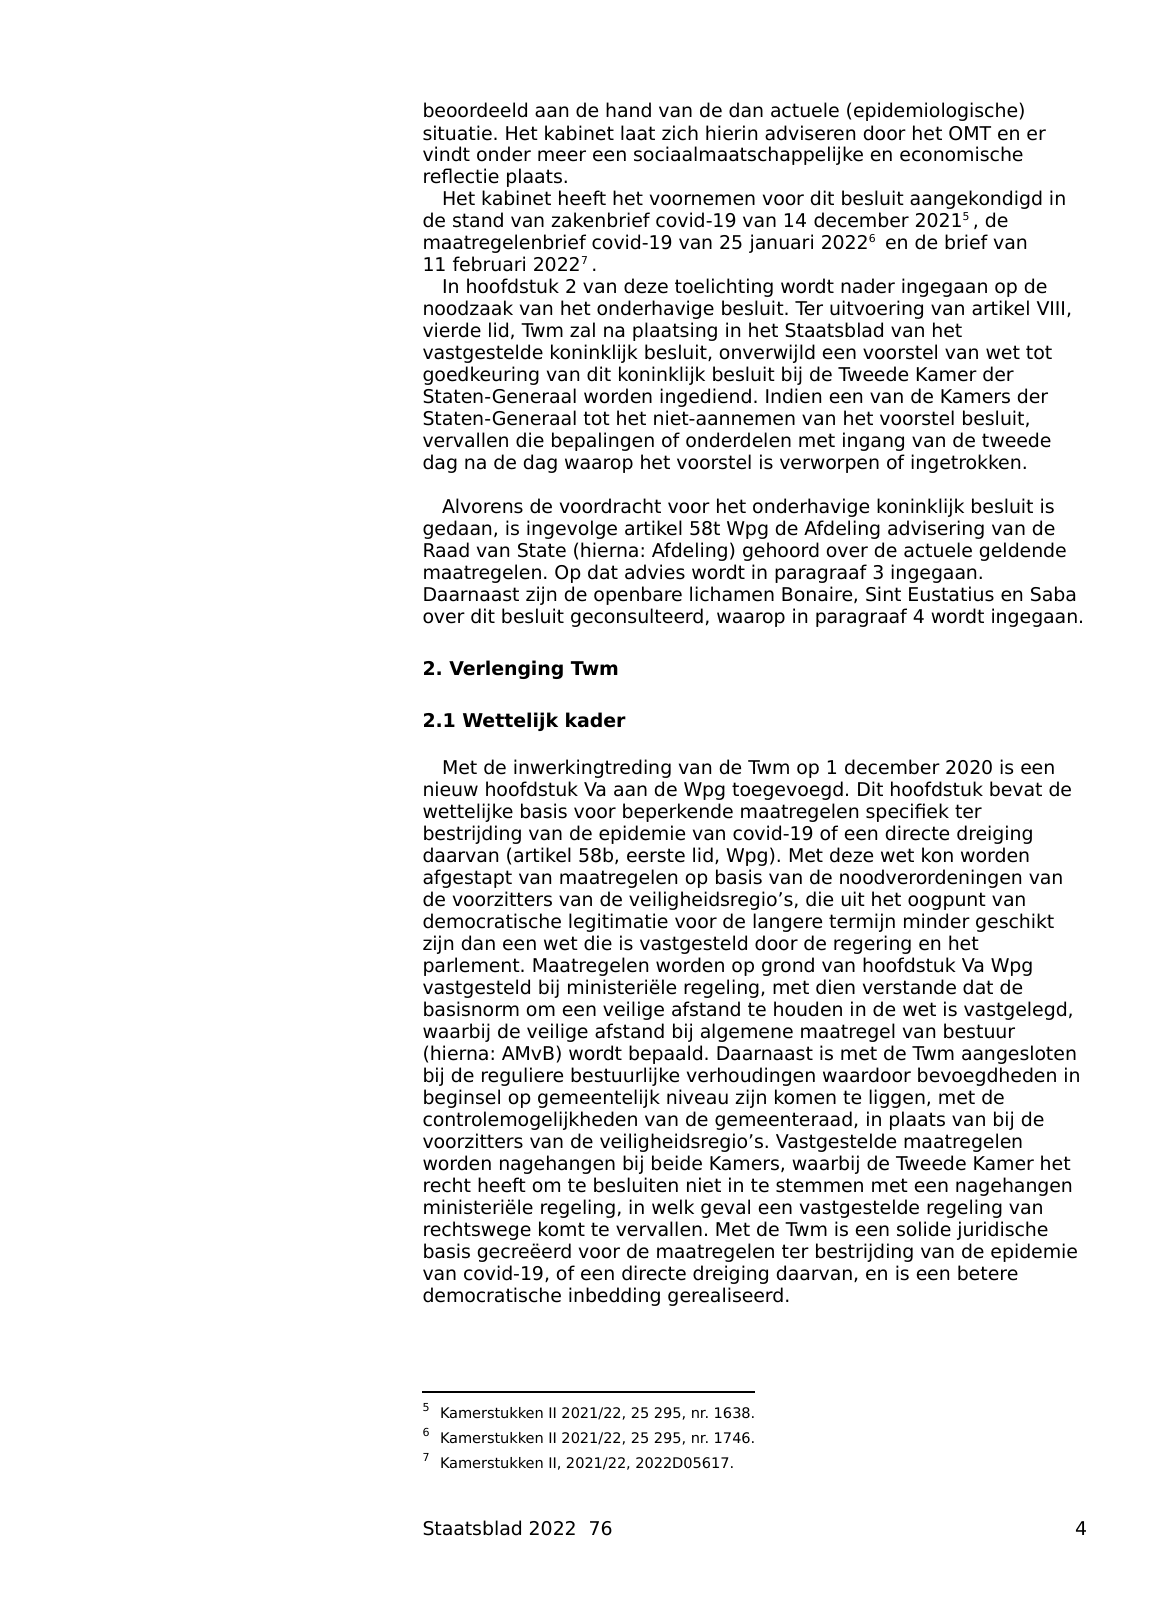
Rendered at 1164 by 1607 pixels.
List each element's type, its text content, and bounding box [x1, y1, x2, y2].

text Met de inwerkingtreding van de Twm op 1 december 2020 is een nieuw hoofdstuk Va aan de Wpg toegevoegd. Dit hoofdstuk bevat de wettelijke basis voor beperkende maatregelen specifiek ter bestrijding van de epidemie van covid-19 of een directe dreiging daarvan (artikel 58b, eerste lid, Wpg). Met deze wet kon worden afgestapt van maatregelen op basis van de noodverordeningen van de voorzitters van de veiligheidsregio’s, die uit het oogpunt van democratische legitimatie voor de langere termijn minder geschikt zijn dan een wet die is vastgesteld door de regering en het parlement. Maatregelen worden op grond van hoofdstuk Va Wpg vastgesteld bij ministeriële regeling, met dien verstande dat de basisnorm om een veilige afstand te houden in de wet is vastgelegd, waarbij de veilige afstand bij algemene maatregel van bestuur (hierna: AMvB) wordt bepaald. Daarnaast is met de Twm aangesloten bij de reguliere bestuurlijke verhoudingen waardoor bevoegdheden in beginsel op gemeentelijk niveau zijn komen te liggen, met de controlemogelijkheden van de gemeenteraad, in plaats van bij de voorzitters van de veiligheidsregio’s. Vastgestelde maatregelen worden nagehangen bij beide Kamers, waarbij de Tweede Kamer het recht heeft om te besluiten niet in te stemmen met een nagehangen ministeriële regeling, in welk geval een vastgestelde regeling van rechtswege komt te vervallen. Met de Twm is een solide juridische basis gecreëerd voor de maatregelen ter bestrijding van de epidemie van covid-19, of een directe dreiging daarvan, en is een betere democratische inbedding gerealiseerd. [422, 757, 1087, 1307]
subtitle 2. Verlenging Twm [422, 658, 1087, 680]
text Kamerstukken II, 2021/22, 2022D05617. [422, 1451, 1087, 1473]
subtitle 2.1 Wettelijk kader [422, 710, 1087, 732]
text Alvorens de voordracht voor het onderhavige koninklijk besluit is gedaan, is ingevolge artikel 58t Wpg de Afdeling advisering van de Raad van State (hierna: Afdeling) gehoord over de actuele geldende maatregelen. Op dat advies wordt in paragraaf 3 ingegaan. Daarnaast zijn de openbare lichamen Bonaire, Sint Eustatius en Saba over dit besluit geconsulteerd, waarop in paragraaf 4 wordt ingegaan. [422, 496, 1087, 628]
text Kamerstukken II 2021/22, 25 295, nr. 1638. [422, 1401, 1087, 1423]
text Het kabinet heeft het voornemen voor dit besluit aangekondigd in de stand van zakenbrief covid-19 van 14 december 2021, de maatregelenbrief covid-19 van 25 januari 2022 en de brief van 11 februari 2022. [422, 188, 1087, 276]
text beoordeeld aan de hand van de dan actuele (epidemiologische) situatie. Het kabinet laat zich hierin adviseren door het OMT en er vindt onder meer een sociaalmaatschappelijke en economische reflectie plaats. [422, 100, 1087, 188]
text In hoofdstuk 2 van deze toelichting wordt nader ingegaan op de noodzaak van het onderhavige besluit. Ter uitvoering van artikel VIII, vierde lid, Twm zal na plaatsing in het Staatsblad van het vastgestelde koninklijk besluit, onverwijld een voorstel van wet tot goedkeuring van dit koninklijk besluit bij de Tweede Kamer der Staten-Generaal worden ingediend. Indien een van de Kamers der Staten-Generaal tot het niet-aannemen van het voorstel besluit, vervallen die bepalingen of onderdelen met ingang van de tweede dag na de dag waarop het voorstel is verworpen of ingetrokken. [422, 276, 1087, 474]
text Kamerstukken II 2021/22, 25 295, nr. 1746. [422, 1426, 1087, 1448]
